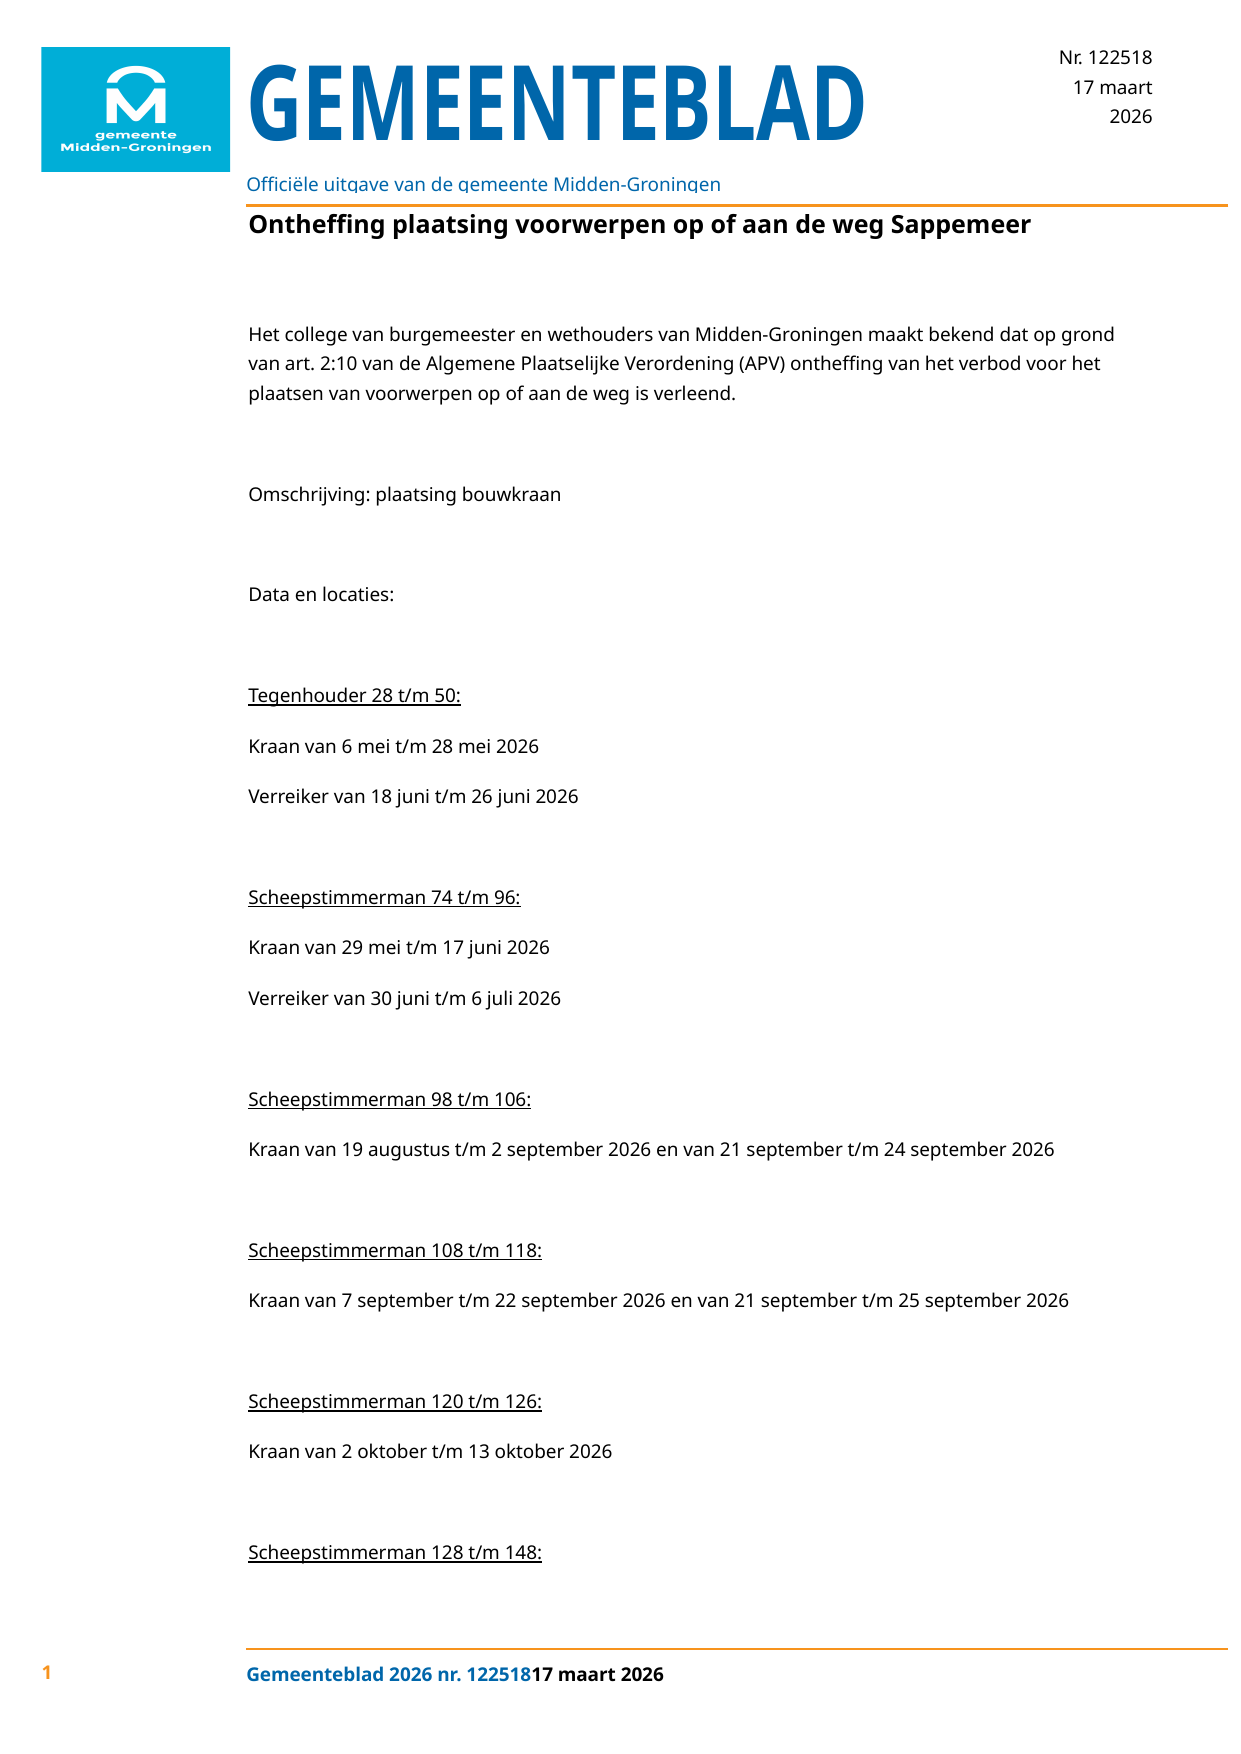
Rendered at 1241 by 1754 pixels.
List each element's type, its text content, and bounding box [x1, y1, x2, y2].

text Kraan van 19 augustus t/m 2 september 2026 en van 21 september t/m 24 september 2026 [248, 1136, 1152, 1162]
picture [108, 66, 164, 82]
text Verreiker van 18 juni t/m 26 juni 2026 [248, 783, 1152, 809]
text Het college van burgemeester en wethouders van Midden-Groningen maakt bekend dat op grond van art. 2:10 van de Algemene Plaatselijke Verordening (APV) ontheffing van het verbod voor het plaatsen van voorwerpen op of aan de weg is verleend. [248, 321, 1152, 406]
text Omschrijving: plaatsing bouwkraan [248, 481, 1152, 506]
text Kraan van 2 oktober t/m 13 oktober 2026 [248, 1439, 1152, 1464]
text Kraan van 6 mei t/m 28 mei 2026 [248, 733, 1152, 758]
text Verreiker van 30 juni t/m 6 juli 2026 [248, 985, 1152, 1011]
text Scheepstimmerman 108 t/m 118: [248, 1237, 1152, 1263]
text Scheepstimmerman 74 t/m 96: [248, 884, 1152, 910]
text Ontheffing plaatsing voorwerpen op of aan de weg Sappemeer [248, 207, 1152, 241]
picture [107, 89, 165, 122]
text Kraan van 29 mei t/m 17 juni 2026 [248, 934, 1152, 960]
text Tegenhouder 28 t/m 50: [248, 682, 1152, 708]
text Scheepstimmerman 128 t/m 148: [248, 1539, 1152, 1565]
text Kraan van 7 september t/m 22 september 2026 en van 21 september t/m 25 september 2026 [248, 1287, 1152, 1313]
text Data en locaties: [248, 582, 1152, 607]
text Scheepstimmerman 120 t/m 126: [248, 1388, 1152, 1414]
text Scheepstimmerman 98 t/m 106: [248, 1086, 1152, 1111]
picture [184, 146, 190, 153]
